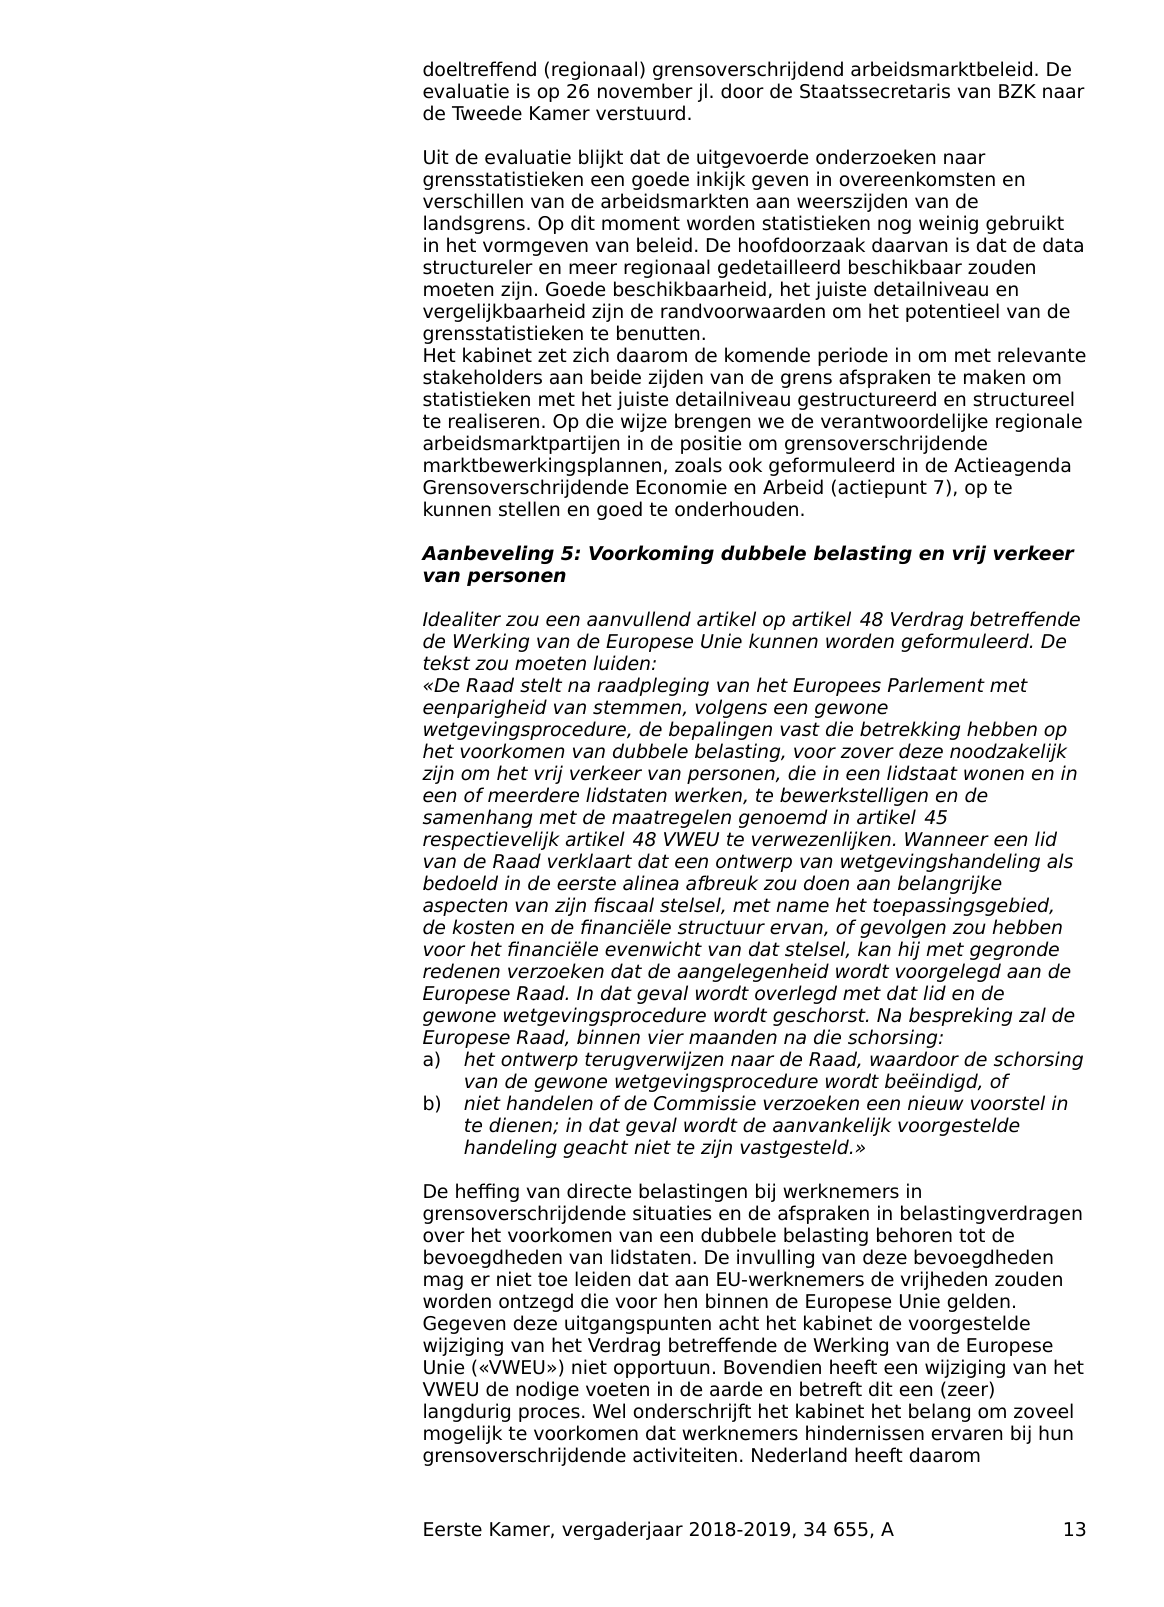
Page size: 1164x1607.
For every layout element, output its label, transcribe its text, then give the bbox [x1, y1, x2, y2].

text b) niet handelen of de Commissie verzoeken een nieuw voorstel in te dienen; in dat geval wordt de aanvankelijk voorgestelde handeling geacht niet te zijn vastgesteld.» [422, 1093, 1087, 1159]
text De heffing van directe belastingen bij werknemers in grensoverschrijdende situaties en de afspraken in belastingverdragen over het voorkomen van een dubbele belasting behoren tot de bevoegdheden van lidstaten. De invulling van deze bevoegdheden mag er niet toe leiden dat aan EU-werknemers de vrijheden zouden worden ontzegd die voor hen binnen de Europese Unie gelden. Gegeven deze uitgangspunten acht het kabinet de voorgestelde wijziging van het Verdrag betreffende de Werking van de Europese Unie («VWEU») niet opportuun. Bovendien heeft een wijziging van het VWEU de nodige voeten in de aarde en betreft dit een (zeer) langdurig proces. Wel onderschrijft het kabinet het belang om zoveel mogelijk te voorkomen dat werknemers hindernissen ervaren bij hun grensoverschrijdende activiteiten. Nederland heeft daarom [422, 1181, 1087, 1467]
text Idealiter zou een aanvullend artikel op artikel 48 Verdrag betreffende de Werking van de Europese Unie kunnen worden geformuleerd. De tekst zou moeten luiden: [422, 609, 1087, 675]
text a) het ontwerp terugverwijzen naar de Raad, waardoor de schorsing van de gewone wetgevingsprocedure wordt beëindigd, of [422, 1049, 1087, 1093]
subtitle Aanbeveling 5: Voorkoming dubbele belasting en vrij verkeer van personen [422, 543, 1087, 587]
text «De Raad stelt na raadpleging van het Europees Parlement met eenparigheid van stemmen, volgens een gewone wetgevingsprocedure, de bepalingen vast die betrekking hebben op het voorkomen van dubbele belasting, voor zover deze noodzakelijk zijn om het vrij verkeer van personen, die in een lidstaat wonen en in een of meerdere lidstaten werken, te bewerkstelligen en de samenhang met de maatregelen genoemd in artikel 45 respectievelijk artikel 48 VWEU te verwezenlijken. Wanneer een lid van de Raad verklaart dat een ontwerp van wetgevingshandeling als bedoeld in de eerste alinea afbreuk zou doen aan belangrijke aspecten van zijn fiscaal stelsel, met name het toepassingsgebied, de kosten en de financiële structuur ervan, of gevolgen zou hebben voor het financiële evenwicht van dat stelsel, kan hij met gegronde redenen verzoeken dat de aangelegenheid wordt voorgelegd aan de Europese Raad. In dat geval wordt overlegd met dat lid en de gewone wetgevingsprocedure wordt geschorst. Na bespreking zal de Europese Raad, binnen vier maanden na die schorsing: [422, 675, 1087, 1049]
text Het kabinet zet zich daarom de komende periode in om met relevante stakeholders aan beide zijden van de grens afspraken te maken om statistieken met het juiste detailniveau gestructureerd en structureel te realiseren. Op die wijze brengen we de verantwoordelijke regionale arbeidsmarktpartijen in de positie om grensoverschrijdende marktbewerkingsplannen, zoals ook geformuleerd in de Actieagenda Grensoverschrijdende Economie en Arbeid (actiepunt 7), op te kunnen stellen en goed te onderhouden. [422, 345, 1087, 521]
text doeltreffend (regionaal) grensoverschrijdend arbeidsmarktbeleid. De evaluatie is op 26 november jl. door de Staatssecretaris van BZK naar de Tweede Kamer verstuurd. [422, 59, 1087, 125]
text Uit de evaluatie blijkt dat de uitgevoerde onderzoeken naar grensstatistieken een goede inkijk geven in overeenkomsten en verschillen van de arbeidsmarkten aan weerszijden van de landsgrens. Op dit moment worden statistieken nog weinig gebruikt in het vormgeven van beleid. De hoofdoorzaak daarvan is dat de data structureler en meer regionaal gedetailleerd beschikbaar zouden moeten zijn. Goede beschikbaarheid, het juiste detailniveau en vergelijkbaarheid zijn de randvoorwaarden om het potentieel van de grensstatistieken te benutten. [422, 147, 1087, 345]
